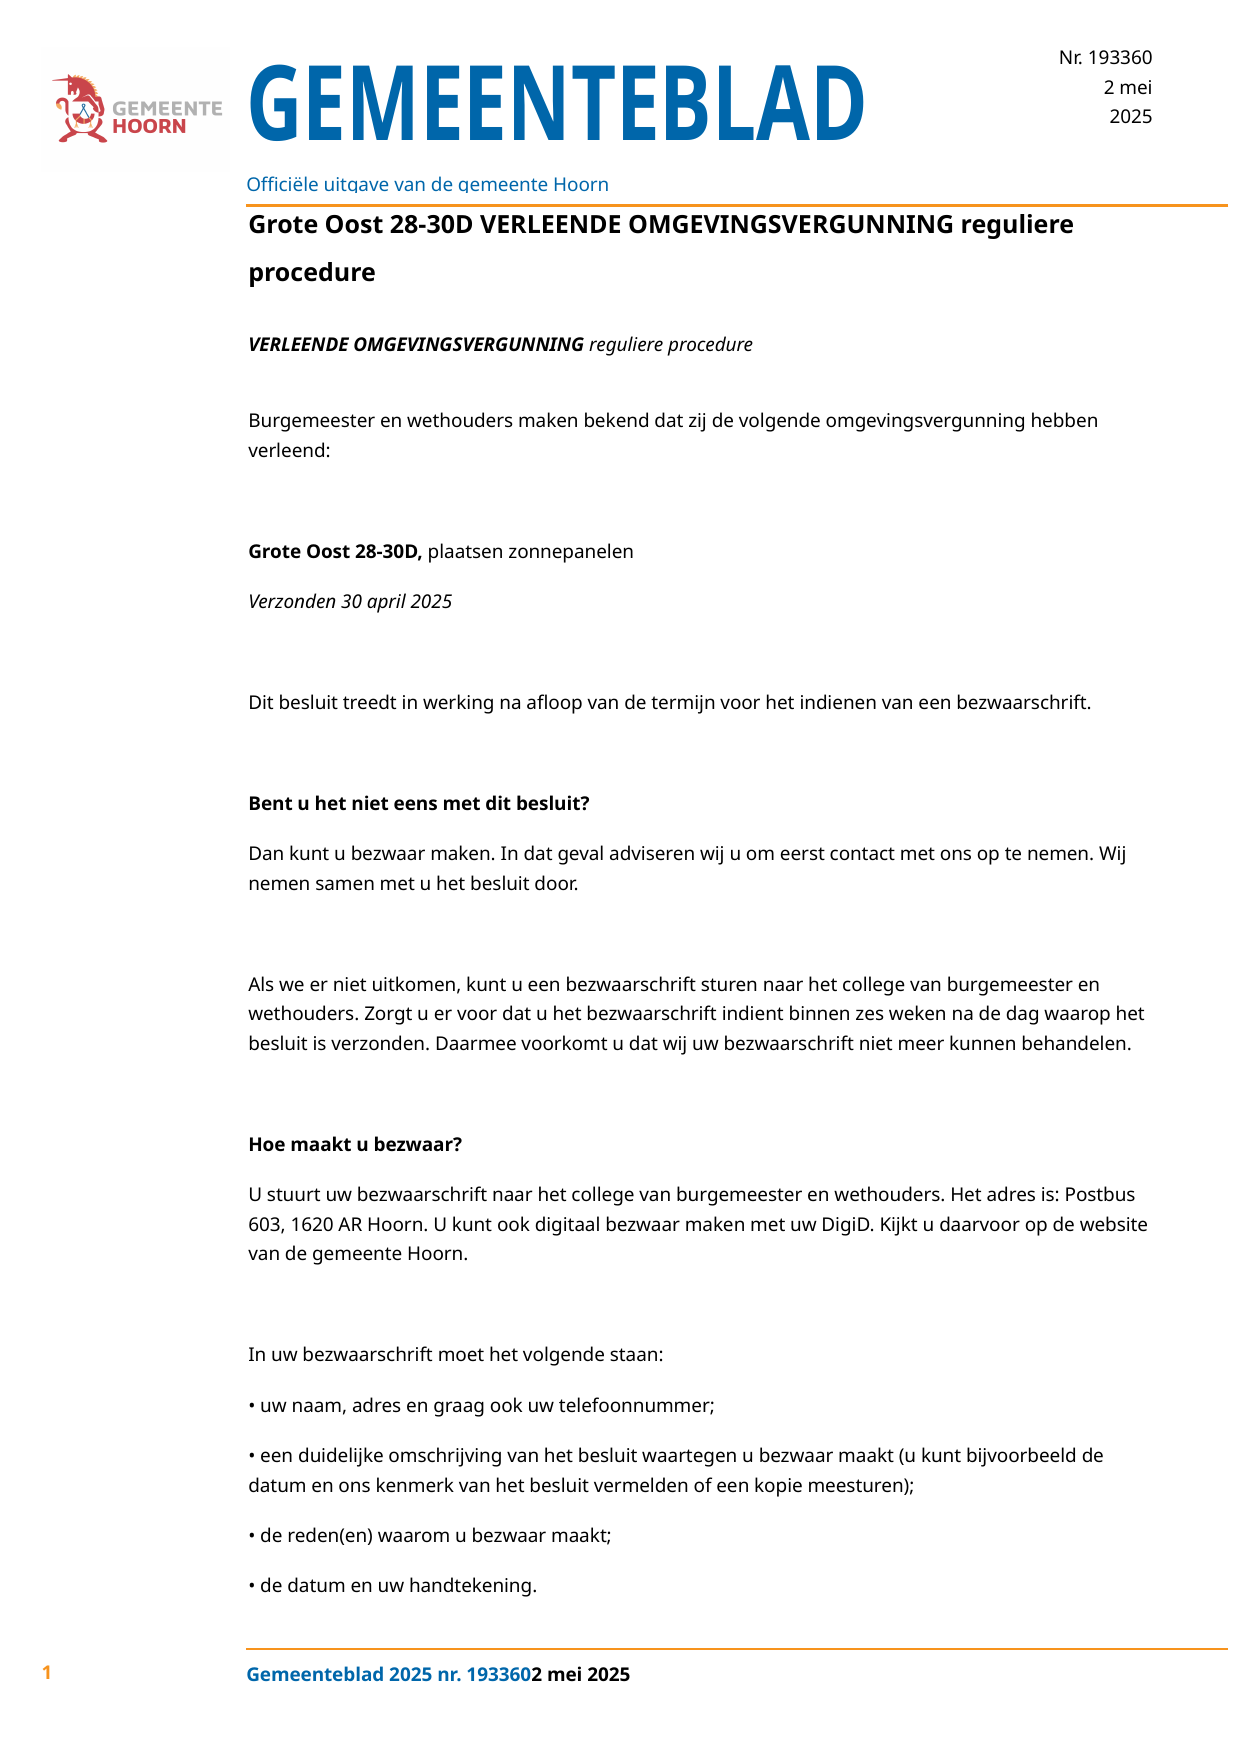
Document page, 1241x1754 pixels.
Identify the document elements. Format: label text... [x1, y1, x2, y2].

text Burgemeester en wethouders maken bekend dat zij de volgende omgevingsvergunning hebben verleend: [248, 408, 1152, 463]
text Hoe maakt u bezwaar? [248, 1131, 1152, 1157]
text • de datum en uw handtekening. [248, 1573, 1152, 1598]
text Verzonden 30 april 2025 [248, 588, 1152, 614]
text • de reden(en) waarom u bezwaar maakt; [248, 1522, 1152, 1548]
text VERLEENDE OMGEVINGSVERGUNNING reguliere procedure [248, 331, 1152, 357]
text U stuurt uw bezwaarschrift naar het college van burgemeester en wethouders. Het adres is: Postbus 603, 1620 AR Hoorn. U kunt ook digitaal bezwaar maken met uw DigiD. Kijkt u daarvoor op de website van de gemeente Hoorn. [248, 1181, 1152, 1266]
text • een duidelijke omschrijving van het besluit waartegen u bezwaar maakt (u kunt bijvoorbeeld de datum en ons kenmerk van het besluit vermelden of een kopie meesturen); [248, 1442, 1152, 1497]
text Dit besluit treedt in werking na afloop van de termijn voor het indienen van een bezwaarschrift. [248, 689, 1152, 715]
text Bent u het niet eens met dit besluit? [248, 790, 1152, 816]
text Als we er niet uitkomen, kunt u een bezwaarschrift sturen naar het college van burgemeester en wethouders. Zorgt u er voor dat u het bezwaarschrift indient binnen zes weken na de dag waarop het besluit is verzonden. Daarmee voorkomt u dat wij uw bezwaarschrift niet meer kunnen behandelen. [248, 971, 1152, 1056]
text Dan kunt u bezwaar maken. In dat geval adviseren wij u om eerst contact met ons op te nemen. Wij nemen samen met u het besluit door. [248, 841, 1152, 896]
picture [41, 47, 231, 172]
text Grote Oost 28-30D VERLEENDE OMGEVINGSVERGUNNING reguliere procedure [248, 207, 1152, 288]
text In uw bezwaarschrift moet het volgende staan: [248, 1341, 1152, 1367]
text • uw naam, adres en graag ook uw telefoonnummer; [248, 1392, 1152, 1417]
text Grote Oost 28-30D, plaatsen zonnepanelen [248, 538, 1152, 564]
